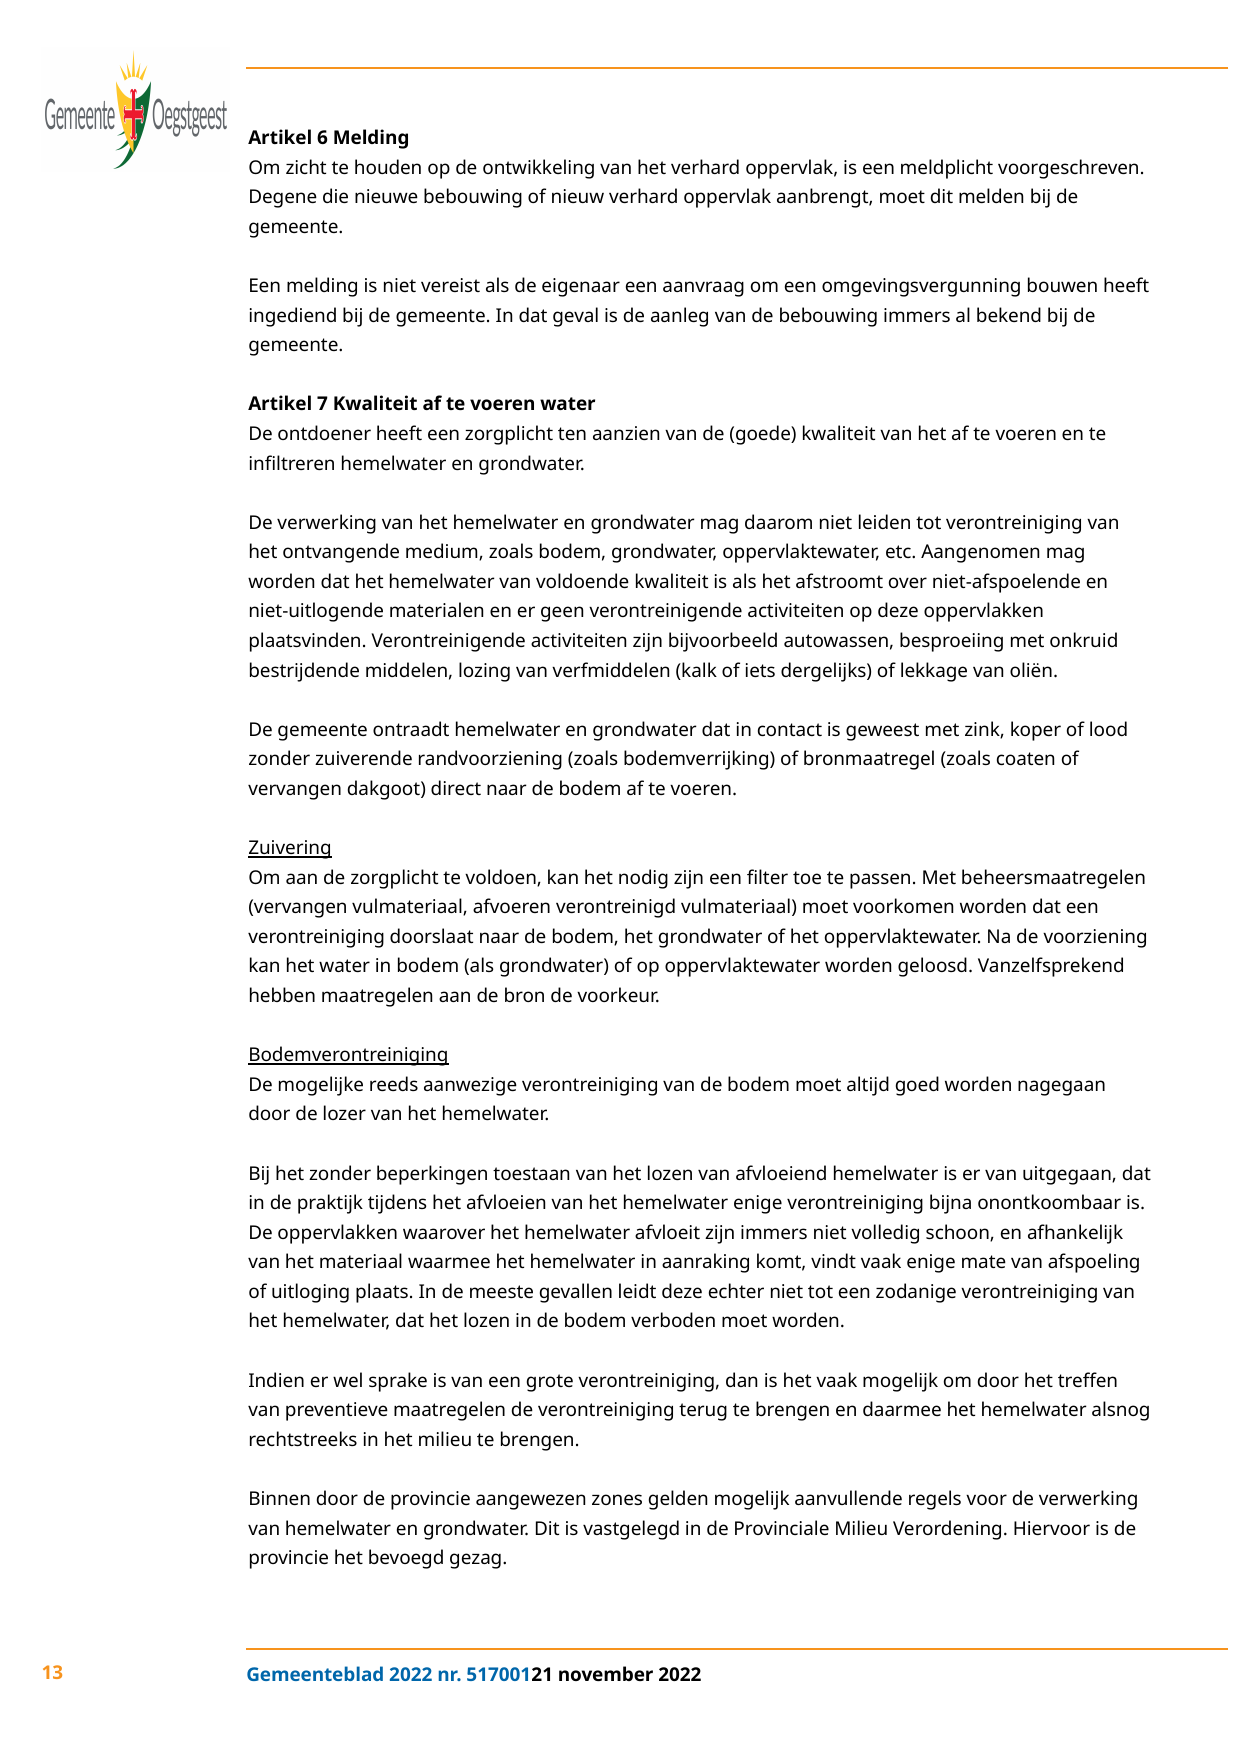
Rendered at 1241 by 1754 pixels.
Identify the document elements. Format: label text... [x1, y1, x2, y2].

text Zuivering [248, 834, 1152, 860]
text De ontdoener heeft een zorgplicht ten aanzien van de (goede) kwaliteit van het af te voeren en te infiltreren hemelwater en grondwater. [248, 420, 1152, 476]
text De mogelijke reeds aanwezige verontreiniging van de bodem moet altijd goed worden nagegaan door de lozer van het hemelwater. [248, 1071, 1152, 1126]
text De verwerking van het hemelwater en grondwater mag daarom niet leiden tot verontreiniging van het ontvangende medium, zoals bodem, grondwater, oppervlaktewater, etc. Aangenomen mag worden dat het hemelwater van voldoende kwaliteit is als het afstroomt over niet-afspoelende en niet-uitlogende materialen en er geen verontreinigende activiteiten op deze oppervlakken plaatsvinden. Verontreinigende activiteiten zijn bijvoorbeeld autowassen, besproeiing met onkruid bestrijdende middelen, lozing van verfmiddelen (kalk of iets dergelijks) of lekkage van oliën. [248, 509, 1152, 683]
text Binnen door de provincie aangewezen zones gelden mogelijk aanvullende regels voor de verwerking van hemelwater en grondwater. Dit is vastgelegd in de Provinciale Milieu Verordening. Hiervoor is de provincie het bevoegd gezag. [248, 1485, 1152, 1570]
text Een melding is niet vereist als de eigenaar een aanvraag om een omgevingsvergunning bouwen heeft ingediend bij de gemeente. In dat geval is de aanleg van de bebouwing immers al bekend bij de gemeente. [248, 272, 1152, 357]
picture [41, 47, 231, 172]
text Bij het zonder beperkingen toestaan van het lozen van afvloeiend hemelwater is er van uitgegaan, dat in de praktijk tijdens het afvloeien van het hemelwater enige verontreiniging bijna onontkoombaar is. De oppervlakken waarover het hemelwater afvloeit zijn immers niet volledig schoon, en afhankelijk van het materiaal waarmee het hemelwater in aanraking komt, vindt vaak enige mate van afspoeling of uitloging plaats. In de meeste gevallen leidt deze echter niet tot een zodanige verontreiniging van het hemelwater, dat het lozen in de bodem verboden moet worden. [248, 1160, 1152, 1333]
text Om aan de zorgplicht te voldoen, kan het nodig zijn een filter toe te passen. Met beheersmaatregelen (vervangen vulmateriaal, afvoeren verontreinigd vulmateriaal) moet voorkomen worden dat een verontreiniging doorslaat naar de bodem, het grondwater of het oppervlaktewater. Na de voorziening kan het water in bodem (als grondwater) of op oppervlaktewater worden geloosd. Vanzelfsprekend hebben maatregelen aan de bron de voorkeur. [248, 864, 1152, 1008]
text Om zicht te houden op de ontwikkeling van het verhard oppervlak, is een meldplicht voorgeschreven. Degene die nieuwe bebouwing of nieuw verhard oppervlak aanbrengt, moet dit melden bij de gemeente. [248, 154, 1152, 239]
text De gemeente ontraadt hemelwater en grondwater dat in contact is geweest met zink, koper of lood zonder zuiverende randvoorziening (zoals bodemverrijking) of bronmaatregel (zoals coaten of vervangen dakgoot) direct naar de bodem af te voeren. [248, 716, 1152, 801]
text Artikel 7 Kwaliteit af te voeren water [248, 391, 1152, 416]
text Bodemverontreiniging [248, 1041, 1152, 1067]
text Artikel 6 Melding [248, 124, 1152, 150]
text Indien er wel sprake is van een grote verontreiniging, dan is het vaak mogelijk om door het treffen van preventieve maatregelen de verontreiniging terug te brengen en daarmee het hemelwater alsnog rechtstreeks in het milieu te brengen. [248, 1367, 1152, 1452]
